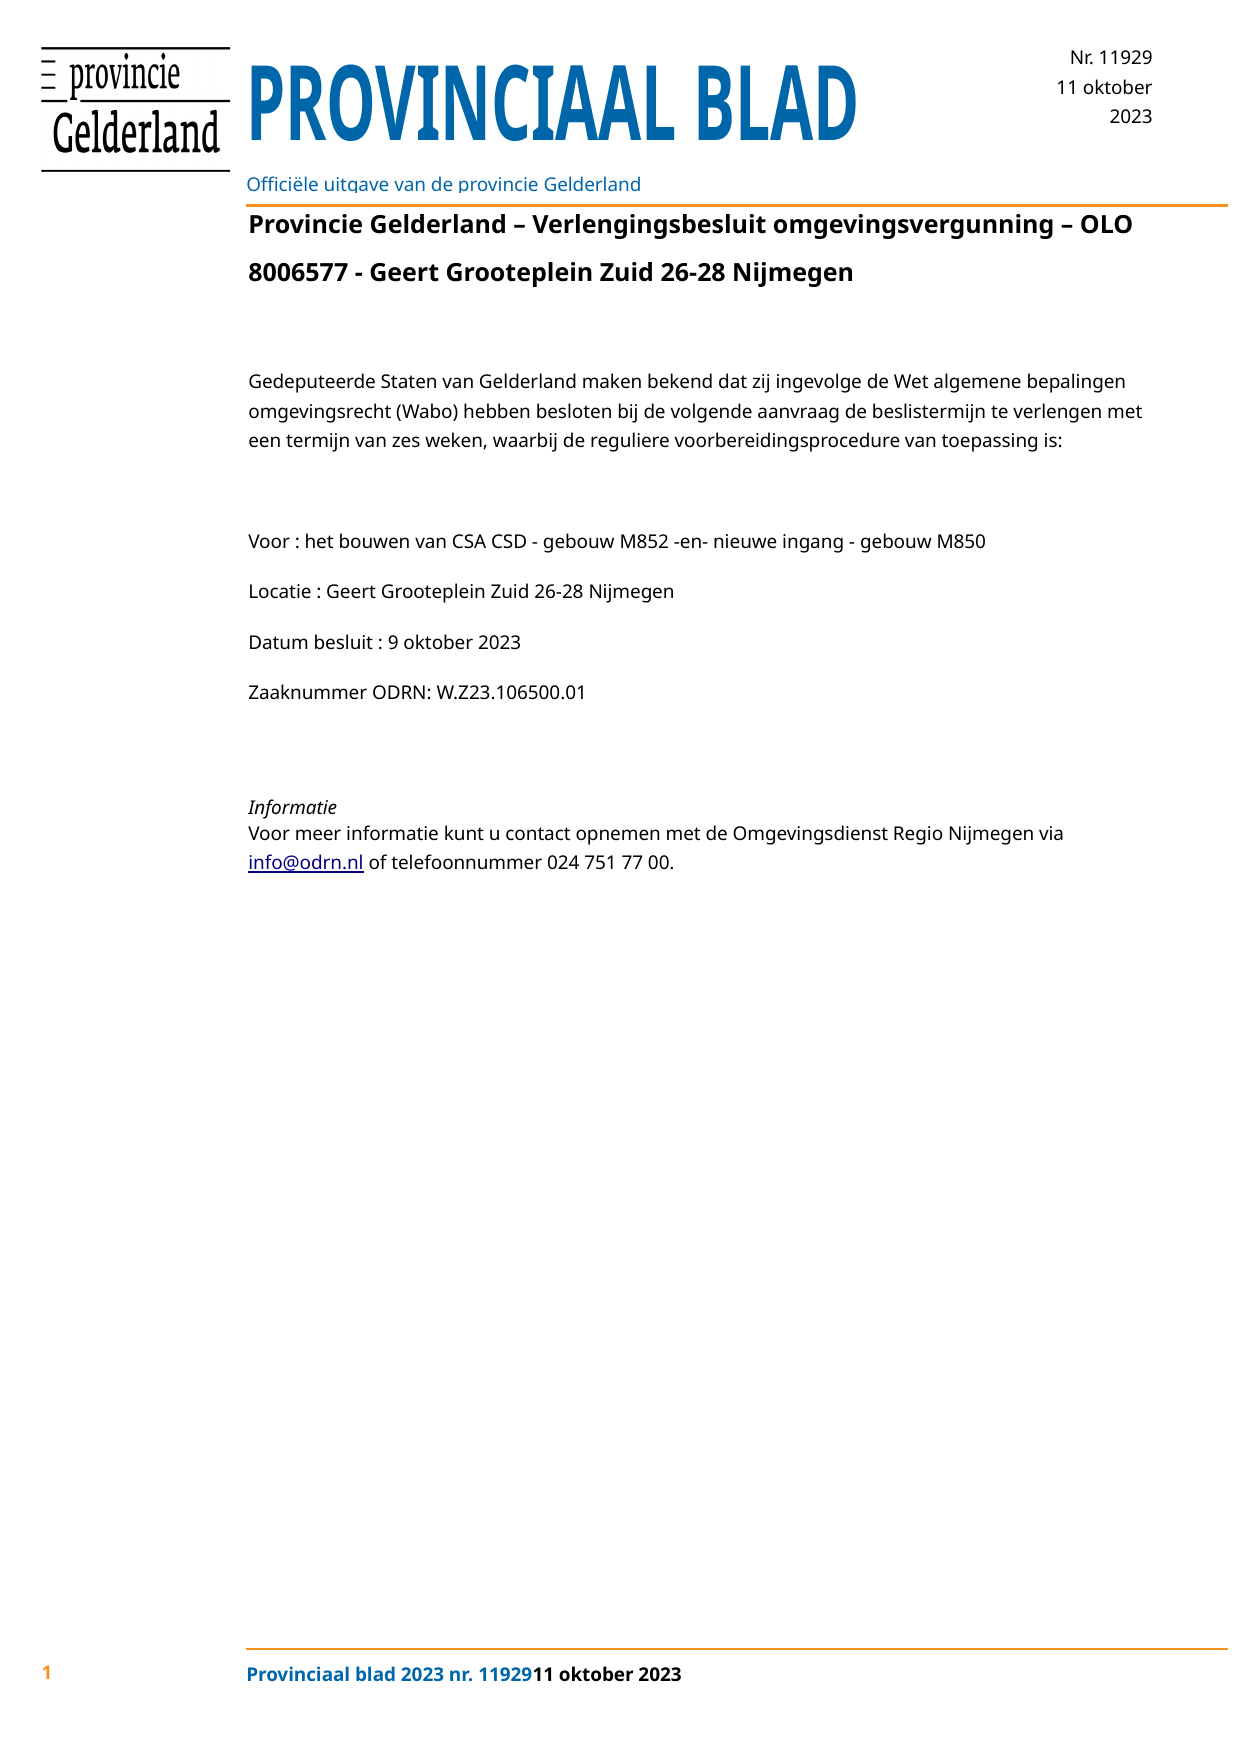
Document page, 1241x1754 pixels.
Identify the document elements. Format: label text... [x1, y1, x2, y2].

text Locatie : Geert Grooteplein Zuid 26-28 Nijmegen [248, 579, 1152, 604]
text Zaaknummer ODRN: W.Z23.106500.01 [248, 679, 1152, 705]
text Informatie [248, 794, 1152, 820]
picture [41, 47, 231, 172]
text Provincie Gelderland – Verlengingsbesluit omgevingsvergunning – OLO 8006577 - Geert Grooteplein Zuid 26-28 Nijmegen [248, 207, 1152, 288]
text Gedeputeerde Staten van Gelderland maken bekend dat zij ingevolge de Wet algemene bepalingen omgevingsrecht (Wabo) hebben besloten bij de volgende aanvraag de beslistermijn te verlengen met een termijn van zes weken, waarbij de reguliere voorbereidingsprocedure van toepassing is: [248, 368, 1152, 453]
text Voor meer informatie kunt u contact opnemen met de Omgevingsdienst Regio Nijmegen via info@odrn.nl of telefoonnummer 024 751 77 00. [248, 820, 1152, 875]
text Datum besluit : 9 oktober 2023 [248, 629, 1152, 655]
text Voor : het bouwen van CSA CSD - gebouw M852 -en- nieuwe ingang - gebouw M850 [248, 528, 1152, 554]
